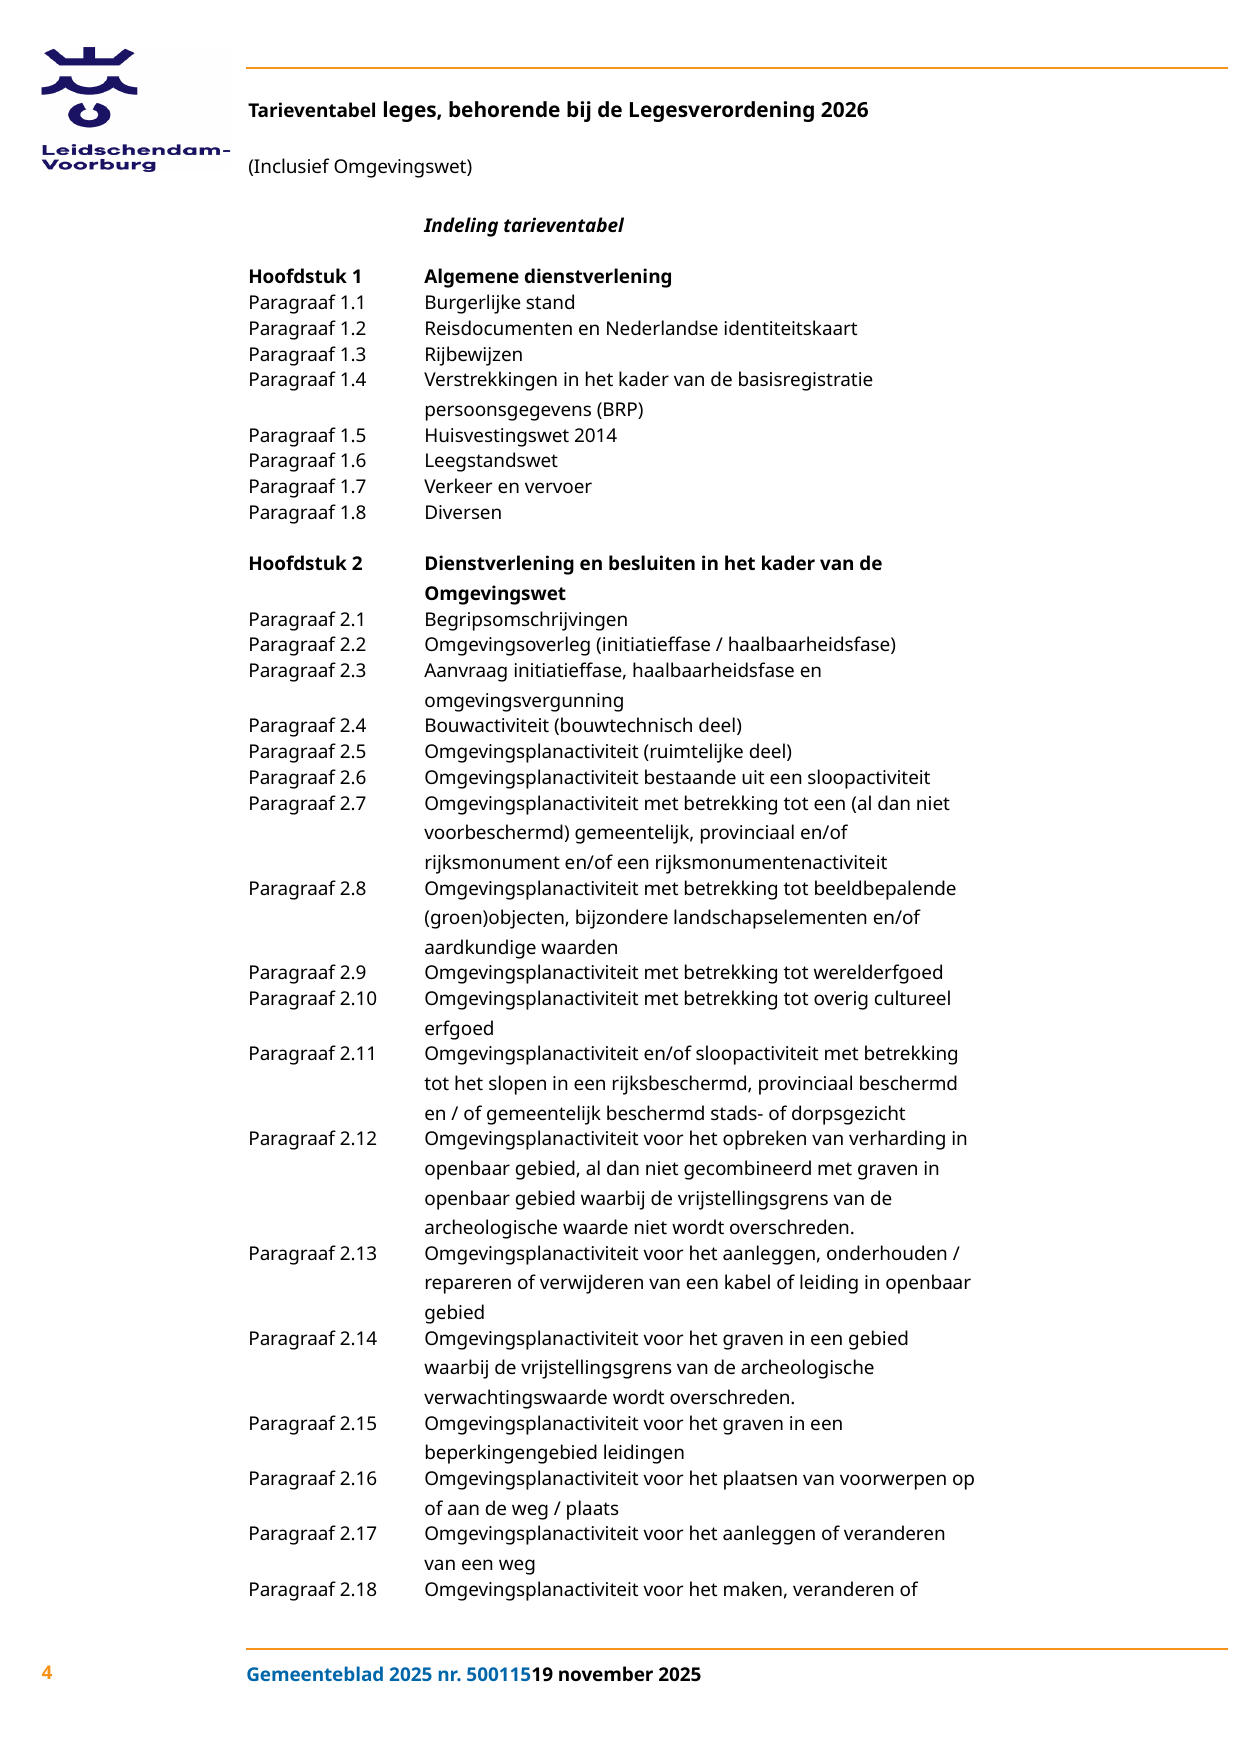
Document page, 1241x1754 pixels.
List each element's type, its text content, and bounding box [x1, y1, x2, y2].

table_cell Omgevingsplanactiviteit (ruimtelijke deel) [424, 738, 975, 764]
table_cell [975, 238, 1152, 264]
table_cell Omgevingsplanactiviteit met betrekking tot een (al dan niet voorbeschermd) gemeentelijk, provinciaal en/of rijksmonument en/of een rijksmonumentenactiviteit [424, 790, 975, 875]
table_cell Diversen [424, 499, 975, 525]
table_cell Paragraaf 2.6 [248, 764, 424, 790]
table_cell Paragraaf 1.1 [248, 289, 424, 315]
table_header [975, 212, 1152, 238]
table_cell Paragraaf 2.18 [248, 1576, 424, 1601]
table_cell Aanvraag initiatieffase, haalbaarheidsfase en omgevingsvergunning [424, 657, 975, 713]
table_cell Omgevingsplanactiviteit voor het aanleggen of veranderen van een weg [424, 1520, 975, 1576]
table_cell Paragraaf 2.14 [248, 1325, 424, 1410]
table_cell [975, 289, 1152, 315]
table_cell [975, 499, 1152, 525]
table_cell [975, 367, 1152, 422]
table_cell Paragraaf 2.5 [248, 738, 424, 764]
table_header [248, 212, 424, 238]
table_cell [975, 632, 1152, 657]
table_cell Bouwactiviteit (bouwtechnisch deel) [424, 713, 975, 738]
table_cell Paragraaf 2.1 [248, 606, 424, 632]
table_cell Rijbewijzen [424, 341, 975, 367]
table_cell Paragraaf 2.15 [248, 1410, 424, 1465]
table_cell [424, 238, 975, 264]
table_cell [975, 551, 1152, 606]
table_cell Paragraaf 1.2 [248, 315, 424, 341]
table_cell Paragraaf 1.5 [248, 422, 424, 448]
table_cell [975, 448, 1152, 473]
table_cell Omgevingsplanactiviteit met betrekking tot werelderfgoed [424, 960, 975, 985]
table_cell [975, 473, 1152, 499]
table_cell Omgevingsoverleg (initiatieffase / haalbaarheidsfase) [424, 632, 975, 657]
table_cell [975, 1240, 1152, 1325]
table_cell Hoofdstuk 1 [248, 264, 424, 289]
table_cell Paragraaf 2.7 [248, 790, 424, 875]
table_cell [975, 1576, 1152, 1601]
table_cell Burgerlijke stand [424, 289, 975, 315]
table_cell [975, 341, 1152, 367]
text Tarieventabel leges, behorende bij de Legesverordening 2026 [248, 95, 1152, 123]
table_header Indeling tarieventabel [424, 212, 975, 238]
table_cell Paragraaf 2.11 [248, 1041, 424, 1126]
table_cell [975, 657, 1152, 713]
table_cell [975, 1325, 1152, 1410]
table_cell Omgevingsplanactiviteit voor het opbreken van verharding in openbaar gebied, al dan niet gecombineerd met graven in openbaar gebied waarbij de vrijstellingsgrens van de archeologische waarde niet wordt overschreden. [424, 1126, 975, 1240]
table_cell [975, 1520, 1152, 1576]
table_cell [975, 1465, 1152, 1520]
table_cell [424, 525, 975, 551]
table_cell [975, 738, 1152, 764]
table_cell Omgevingsplanactiviteit voor het graven in een gebied waarbij de vrijstellingsgrens van de archeologische verwachtingswaarde wordt overschreden. [424, 1325, 975, 1410]
table_cell Paragraaf 2.10 [248, 985, 424, 1041]
table_cell Omgevingsplanactiviteit voor het maken, veranderen of [424, 1576, 975, 1601]
table_cell Omgevingsplanactiviteit met betrekking tot beeldbepalende (groen)objecten, bijzondere landschapselementen en/of aardkundige waarden [424, 875, 975, 959]
table_cell Reisdocumenten en Nederlandse identiteitskaart [424, 315, 975, 341]
table_cell [975, 1041, 1152, 1126]
picture [41, 47, 231, 172]
table_cell [248, 525, 424, 551]
table_cell Paragraaf 2.17 [248, 1520, 424, 1576]
table_cell Dienstverlening en besluiten in het kader van de Omgevingswet [424, 551, 975, 606]
table_cell [975, 315, 1152, 341]
table_cell [975, 875, 1152, 959]
table_cell Begripsomschrijvingen [424, 606, 975, 632]
table_cell Huisvestingswet 2014 [424, 422, 975, 448]
table_cell [975, 790, 1152, 875]
table_cell [975, 422, 1152, 448]
table_cell Hoofdstuk 2 [248, 551, 424, 606]
table_cell Paragraaf 1.6 [248, 448, 424, 473]
table_cell Paragraaf 2.12 [248, 1126, 424, 1240]
table_cell Paragraaf 2.16 [248, 1465, 424, 1520]
table_cell Verstrekkingen in het kader van de basisregistratie persoonsgegevens (BRP) [424, 367, 975, 422]
table_cell [975, 1126, 1152, 1240]
table_cell Omgevingsplanactiviteit bestaande uit een sloopactiviteit [424, 764, 975, 790]
table_cell Verkeer en vervoer [424, 473, 975, 499]
table_cell Paragraaf 2.2 [248, 632, 424, 657]
table_cell Omgevingsplanactiviteit voor het plaatsen van voorwerpen op of aan de weg / plaats [424, 1465, 975, 1520]
text (Inclusief Omgevingswet) [248, 153, 1152, 179]
table_cell Omgevingsplanactiviteit met betrekking tot overig cultureel erfgoed [424, 985, 975, 1041]
table_cell [975, 960, 1152, 985]
table_cell [975, 985, 1152, 1041]
table_cell [975, 764, 1152, 790]
table_cell Omgevingsplanactiviteit en/of sloopactiviteit met betrekking tot het slopen in een rijksbeschermd, provinciaal beschermd en / of gemeentelijk beschermd stads- of dorpsgezicht [424, 1041, 975, 1126]
table_cell Omgevingsplanactiviteit voor het graven in een beperkingengebied leidingen [424, 1410, 975, 1465]
table_cell [248, 238, 424, 264]
table_cell Paragraaf 2.13 [248, 1240, 424, 1325]
table_cell Paragraaf 2.8 [248, 875, 424, 959]
table_cell Paragraaf 2.3 [248, 657, 424, 713]
table_cell Paragraaf 1.4 [248, 367, 424, 422]
table_cell Omgevingsplanactiviteit voor het aanleggen, onderhouden / repareren of verwijderen van een kabel of leiding in openbaar gebied [424, 1240, 975, 1325]
table_cell Leegstandswet [424, 448, 975, 473]
table_cell [975, 525, 1152, 551]
table_cell Paragraaf 1.7 [248, 473, 424, 499]
table_cell [975, 1410, 1152, 1465]
table_cell Paragraaf 2.4 [248, 713, 424, 738]
table_cell Paragraaf 2.9 [248, 960, 424, 985]
table_cell [975, 713, 1152, 738]
table_cell Algemene dienstverlening [424, 264, 975, 289]
table_cell Paragraaf 1.3 [248, 341, 424, 367]
table_cell [975, 606, 1152, 632]
table_cell [975, 264, 1152, 289]
table_cell Paragraaf 1.8 [248, 499, 424, 525]
